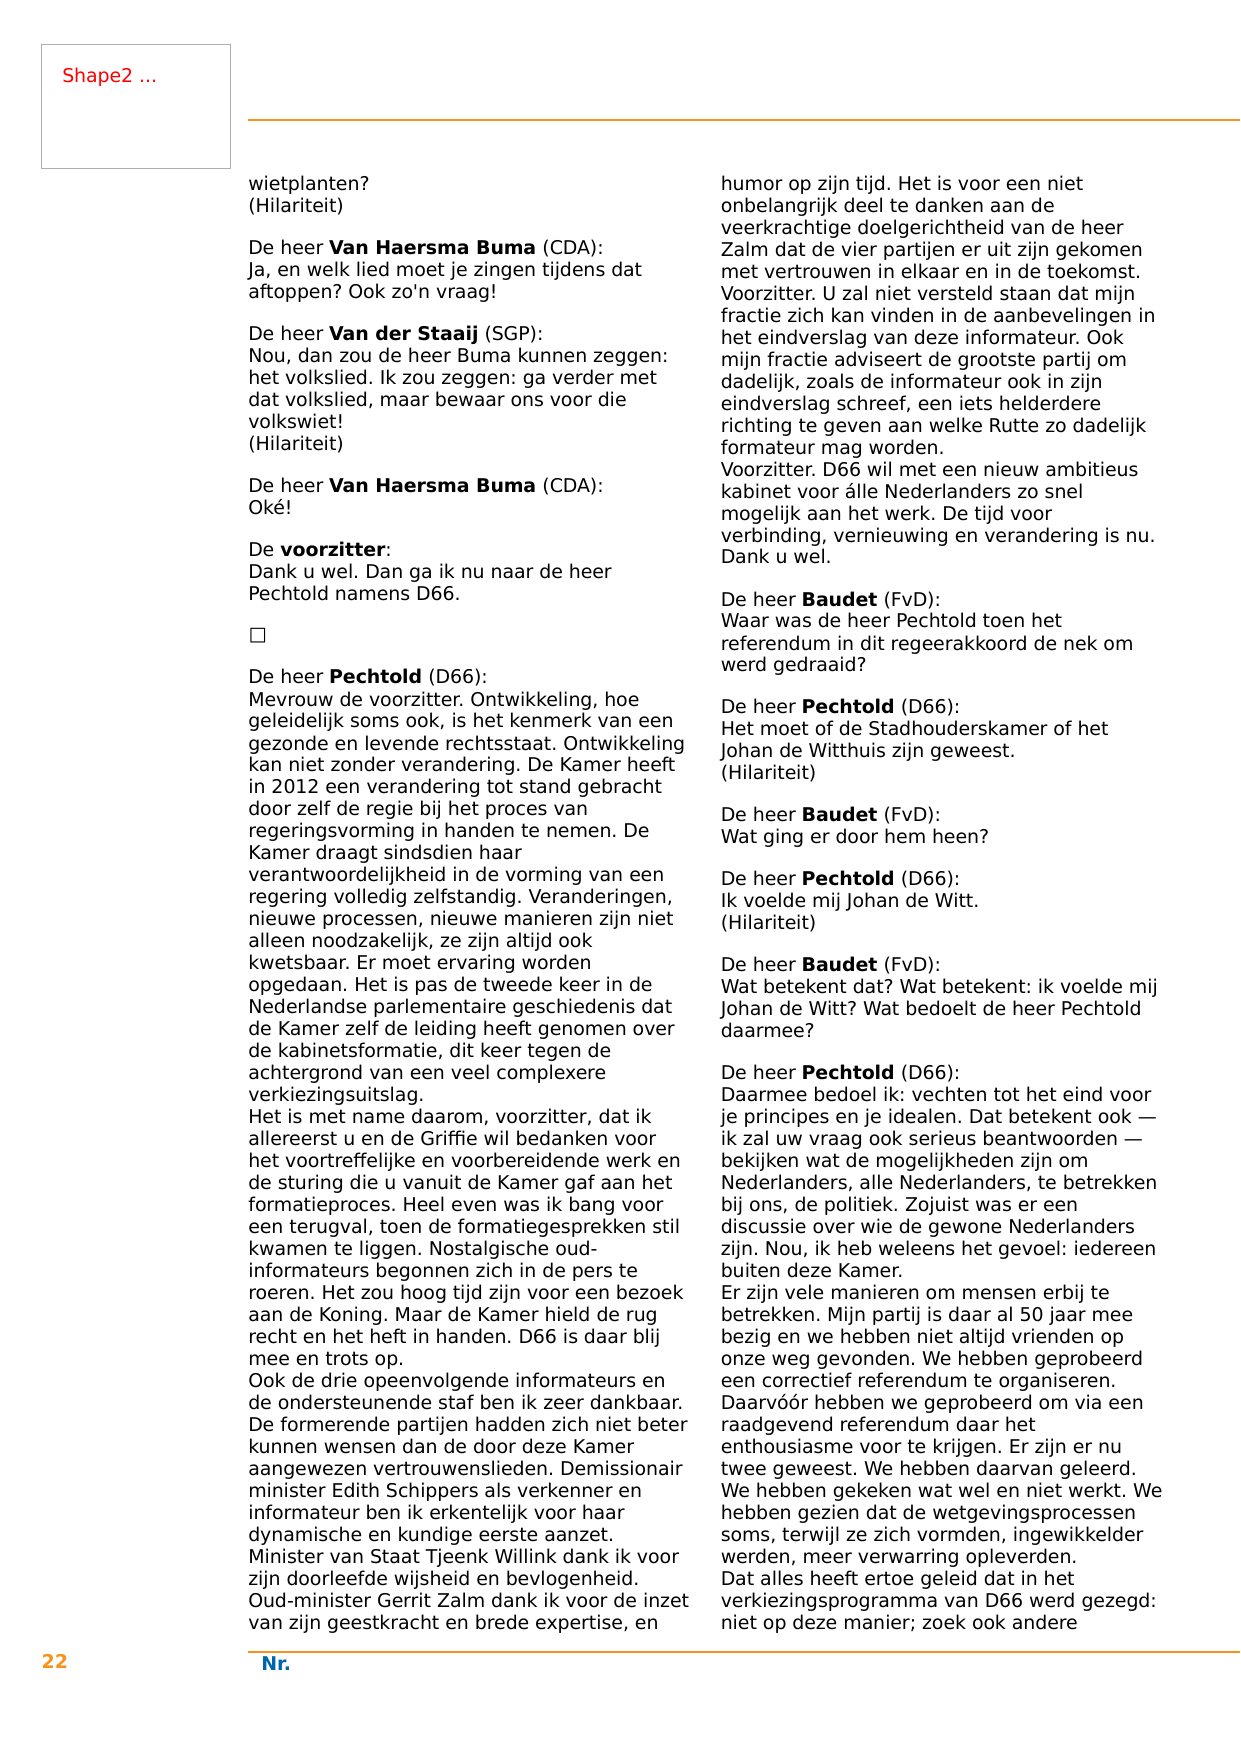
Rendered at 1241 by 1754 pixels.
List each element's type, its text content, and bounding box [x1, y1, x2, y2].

text Het is met name daarom, voorzitter, dat ik allereerst u en de Griffie wil bedanken voor het voortreffelijke en voorbereidende werk en de sturing die u vanuit de Kamer gaf aan het formatieproces. Heel even was ik bang voor een terugval, toen de formatiegesprekken stil kwamen te liggen. Nostalgische oud-informateurs begonnen zich in de pers te roeren. Het zou hoog tijd zijn voor een bezoek aan de Koning. Maar de Kamer hield de rug recht en het heft in handen. D66 is daar blij mee en trots op. [248, 1106, 691, 1370]
text De heer Baudet (FvD): [721, 588, 1163, 610]
text De heer Pechtold (D66): [248, 666, 691, 688]
text (Hilariteit) [721, 912, 1163, 934]
text humor op zijn tijd. Het is voor een niet onbelangrijk deel te danken aan de veerkrachtige doelgerichtheid van de heer Zalm dat de vier partijen er uit zijn gekomen met vertrouwen in elkaar en in de toekomst. [721, 173, 1163, 283]
text Dat alles heeft ertoe geleid dat in het verkiezingsprogramma van D66 werd gezegd: niet op deze manier; zoek ook andere [721, 1568, 1163, 1633]
text De heer Van Haersma Buma (CDA): [248, 237, 691, 259]
text (Hilariteit) [248, 433, 691, 454]
text De voorzitter: [248, 538, 691, 561]
text De heer Pechtold (D66): [721, 696, 1163, 718]
text Voorzitter. U zal niet versteld staan dat mijn fractie zich kan vinden in de aanbevelingen in het eindverslag van deze informateur. Ook mijn fractie adviseert de grootste partij om dadelijk, zoals de informateur ook in zijn eindverslag schreef, een iets helderdere richting te geven aan welke Rutte zo dadelijk formateur mag worden. [721, 283, 1163, 458]
text Waar was de heer Pechtold toen het referendum in dit regeerakkoord de nek om werd gedraaid? [721, 610, 1163, 676]
text Voorzitter. D66 wil met een nieuw ambitieus kabinet voor álle Nederlanders zo snel mogelijk aan het werk. De tijd voor verbinding, vernieuwing en verandering is nu. [721, 458, 1163, 546]
text Ik voelde mij Johan de Witt. [721, 890, 1163, 912]
text Ook de drie opeenvolgende informateurs en de ondersteunende staf ben ik zeer dankbaar. De formerende partijen hadden zich niet beter kunnen wensen dan de door deze Kamer aangewezen vertrouwenslieden. Demissionair minister Edith Schippers als verkenner en informateur ben ik erkentelijk voor haar dynamische en kundige eerste aanzet. Minister van Staat Tjeenk Willink dank ik voor zijn doorleefde wijsheid en bevlogenheid. Oud-minister Gerrit Zalm dank ik voor de inzet van zijn geestkracht en brede expertise, en [248, 1370, 691, 1633]
text ⬜ [248, 624, 691, 646]
text Dank u wel. [721, 546, 1163, 568]
text Nou, dan zou de heer Buma kunnen zeggen: het volkslied. Ik zou zeggen: ga verder met dat volkslied, maar bewaar ons voor die volkswiet! [248, 345, 691, 433]
text (Hilariteit) [248, 195, 691, 217]
text Wat ging er door hem heen? [721, 826, 1163, 848]
text Het moet of de Stadhouderskamer of het Johan de Witthuis zijn geweest. [721, 718, 1163, 762]
text De heer Pechtold (D66): [721, 1062, 1163, 1084]
text Daarmee bedoel ik: vechten tot het eind voor je principes en je idealen. Dat betekent ook — ik zal uw vraag ook serieus beantwoorden — bekijken wat de mogelijkheden zijn om Nederlanders, alle Nederlanders, te betrekken bij ons, de politiek. Zojuist was er een discussie over wie de gewone Nederlanders zijn. Nou, ik heb weleens het gevoel: iedereen buiten deze Kamer. [721, 1084, 1163, 1282]
text Er zijn vele manieren om mensen erbij te betrekken. Mijn partij is daar al 50 jaar mee bezig en we hebben niet altijd vrienden op onze weg gevonden. We hebben geprobeerd een correctief referendum te organiseren. Daarvóór hebben we geprobeerd om via een raadgevend referendum daar het enthousiasme voor te krijgen. Er zijn er nu twee geweest. We hebben daarvan geleerd. We hebben gekeken wat wel en niet werkt. We hebben gezien dat de wetgevingsprocessen soms, terwijl ze zich vormden, ingewikkelder werden, meer verwarring opleverden. [721, 1282, 1163, 1568]
text De heer Baudet (FvD): [721, 804, 1163, 826]
text Wat betekent dat? Wat betekent: ik voelde mij Johan de Witt? Wat bedoelt de heer Pechtold daarmee? [721, 976, 1163, 1042]
text De heer Baudet (FvD): [721, 954, 1163, 976]
text Oké! [248, 497, 691, 518]
text De heer Van der Staaij (SGP): [248, 323, 691, 345]
text De heer Van Haersma Buma (CDA): [248, 474, 691, 497]
text Mevrouw de voorzitter. Ontwikkeling, hoe geleidelijk soms ook, is het kenmerk van een gezonde en levende rechtsstaat. Ontwikkeling kan niet zonder verandering. De Kamer heeft in 2012 een verandering tot stand gebracht door zelf de regie bij het proces van regeringsvorming in handen te nemen. De Kamer draagt sindsdien haar verantwoordelijkheid in de vorming van een regering volledig zelfstandig. Veranderingen, nieuwe processen, nieuwe manieren zijn niet alleen noodzakelijk, ze zijn altijd ook kwetsbaar. Er moet ervaring worden opgedaan. Het is pas de tweede keer in de Nederlandse parlementaire geschiedenis dat de Kamer zelf de leiding heeft genomen over de kabinetsformatie, dit keer tegen de achtergrond van een veel complexere verkiezingsuitslag. [248, 688, 691, 1106]
text (Hilariteit) [721, 762, 1163, 784]
text wietplanten? [248, 173, 691, 195]
text Ja, en welk lied moet je zingen tijdens dat aftoppen? Ook zo'n vraag! [248, 259, 691, 303]
text Dank u wel. Dan ga ik nu naar de heer Pechtold namens D66. [248, 561, 691, 604]
text De heer Pechtold (D66): [721, 868, 1163, 890]
